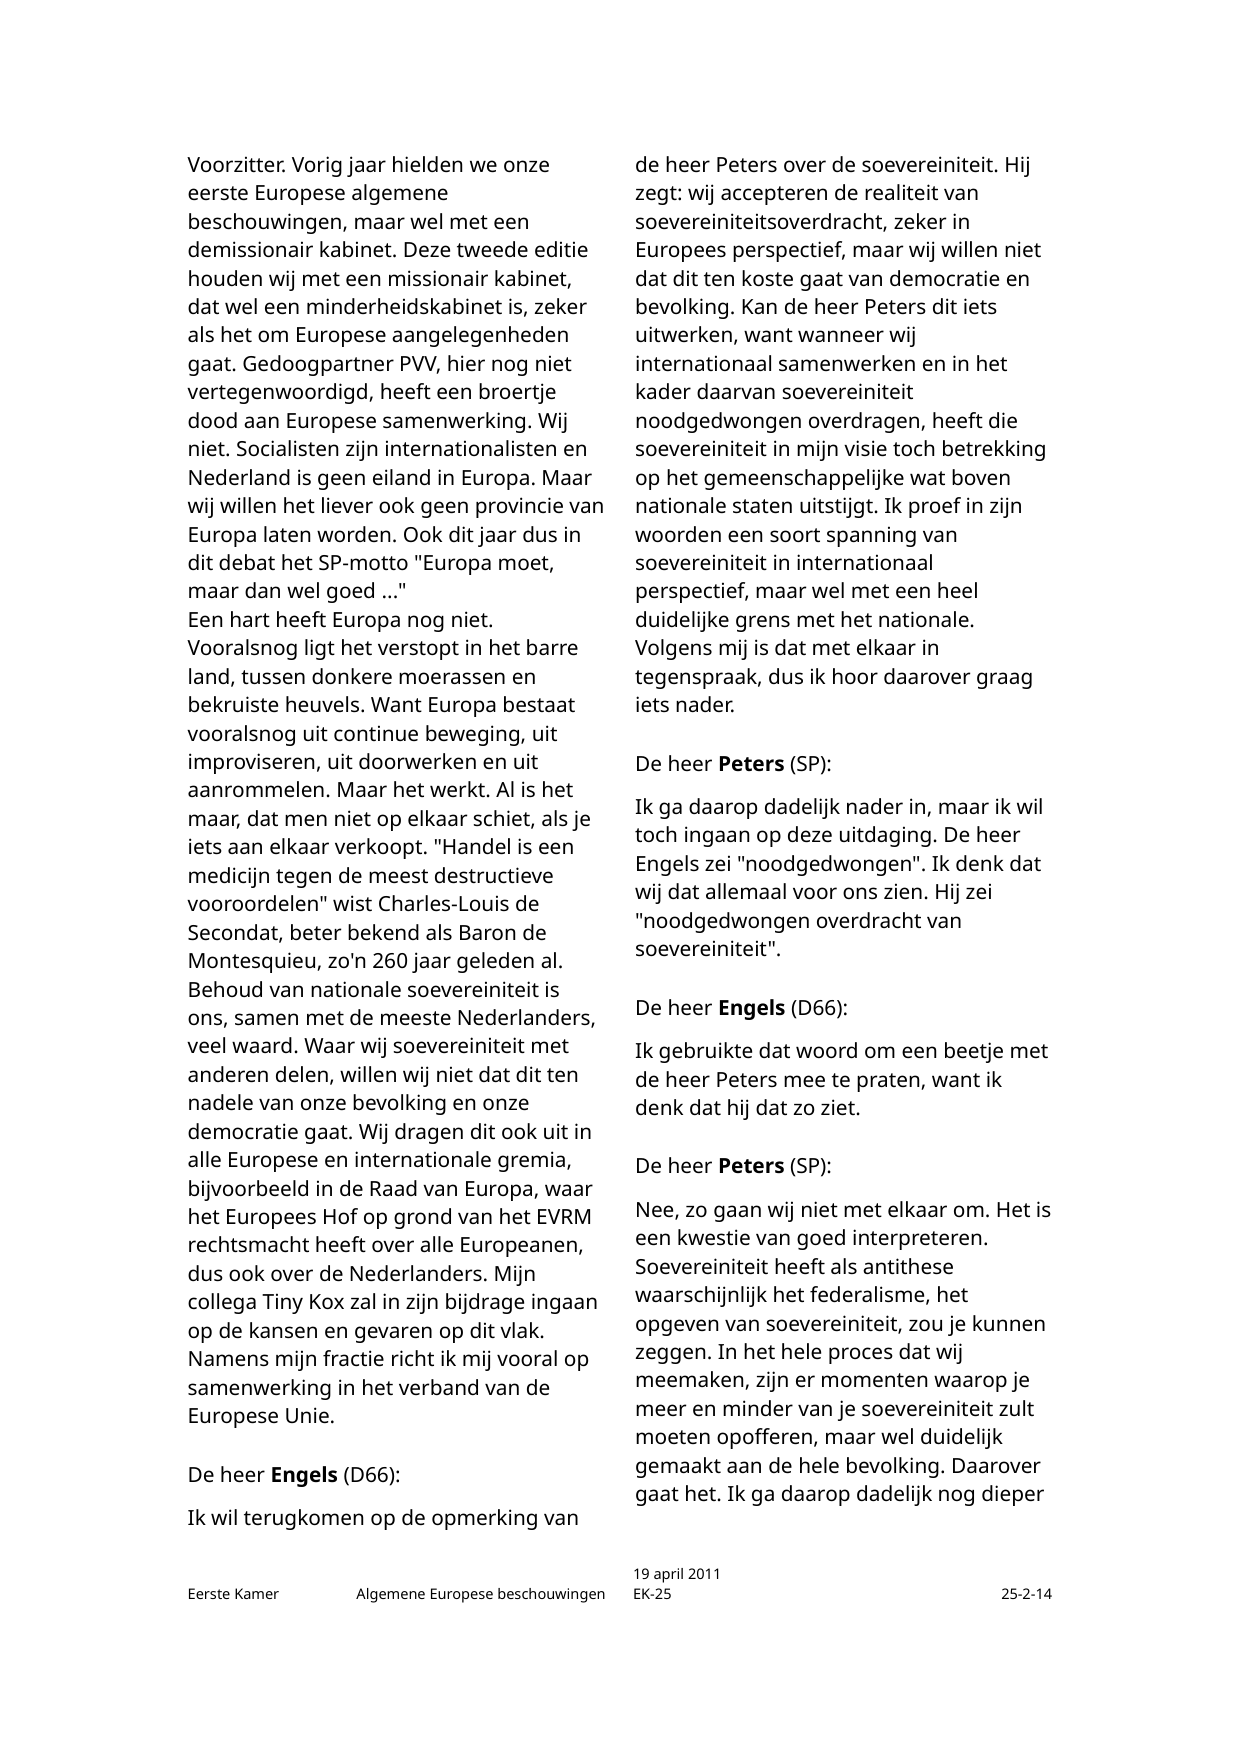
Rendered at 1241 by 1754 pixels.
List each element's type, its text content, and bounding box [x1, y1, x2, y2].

text Nee, zo gaan wij niet met elkaar om. Het is een kwestie van goed interpreteren. Soevereiniteit heeft als antithese waarschijnlijk het federalisme, het opgeven van soevereiniteit, zou je kunnen zeggen. In het hele proces dat wij meemaken, zijn er momenten waarop je meer en minder van je soevereiniteit zult moeten opofferen, maar wel duidelijk gemaakt aan de hele bevolking. Daarover gaat het. Ik ga daarop dadelijk nog dieper [635, 1195, 1053, 1508]
text Ik gebruikte dat woord om een beetje met de heer Peters mee te praten, want ik denk dat hij dat zo ziet. [635, 1036, 1053, 1122]
text Ik wil terugkomen op de opmerking van [187, 1503, 605, 1532]
text De heer Peters (SP): [635, 749, 1053, 777]
text de heer Peters over de soevereiniteit. Hij zegt: wij accepteren de realiteit van soevereiniteitsoverdracht, zeker in Europees perspectief, maar wij willen niet dat dit ten koste gaat van democratie en bevolking. Kan de heer Peters dit iets uitwerken, want wanneer wij internationaal samenwerken en in het kader daarvan soevereiniteit noodgedwongen overdragen, heeft die soevereiniteit in mijn visie toch betrekking op het gemeenschappelijke wat boven nationale staten uitstijgt. Ik proef in zijn woorden een soort spanning van soevereiniteit in internationaal perspectief, maar wel met een heel duidelijke grens met het nationale. Volgens mij is dat met elkaar in tegenspraak, dus ik hoor daarover graag iets nader. [635, 150, 1053, 719]
text De heer Peters (SP): [635, 1152, 1053, 1180]
text De heer Engels (D66): [635, 993, 1053, 1021]
text Voorzitter. Vorig jaar hielden we onze eerste Europese algemene beschouwingen, maar wel met een demissionair kabinet. Deze tweede editie houden wij met een missionair kabinet, dat wel een minderheidskabinet is, zeker als het om Europese aangelegenheden gaat. Gedoogpartner PVV, hier nog niet vertegenwoordigd, heeft een broertje dood aan Europese samenwerking. Wij niet. Socialisten zijn internationalisten en Nederland is geen eiland in Europa. Maar wij willen het liever ook geen provincie van Europa laten worden. Ook dit jaar dus in dit debat het SP-motto "Europa moet, maar dan wel goed ..." [187, 150, 605, 605]
text Een hart heeft Europa nog niet. Vooralsnog ligt het verstopt in het barre land, tussen donkere moerassen en bekruiste heuvels. Want Europa bestaat vooralsnog uit continue beweging, uit improviseren, uit doorwerken en uit aanrommelen. Maar het werkt. Al is het maar, dat men niet op elkaar schiet, als je iets aan elkaar verkoopt. "Handel is een medicijn tegen de meest destructieve vooroordelen" wist Charles-Louis de Secondat, beter bekend als Baron de Montesquieu, zo'n 260 jaar geleden al. [187, 605, 605, 975]
text Namens mijn fractie richt ik mij vooral op samenwerking in het verband van de Europese Unie. [187, 1344, 605, 1430]
text De heer Engels (D66): [187, 1460, 605, 1488]
text Behoud van nationale soevereiniteit is ons, samen met de meeste Nederlanders, veel waard. Waar wij soevereiniteit met anderen delen, willen wij niet dat dit ten nadele van onze bevolking en onze democratie gaat. Wij dragen dit ook uit in alle Europese en internationale gremia, bijvoorbeeld in de Raad van Europa, waar het Europees Hof op grond van het EVRM rechtsmacht heeft over alle Europeanen, dus ook over de Nederlanders. Mijn collega Tiny Kox zal in zijn bijdrage ingaan op de kansen en gevaren op dit vlak. [187, 975, 605, 1344]
text Ik ga daarop dadelijk nader in, maar ik wil toch ingaan op deze uitdaging. De heer Engels zei "noodgedwongen". Ik denk dat wij dat allemaal voor ons zien. Hij zei "noodgedwongen overdracht van soevereiniteit". [635, 792, 1053, 963]
